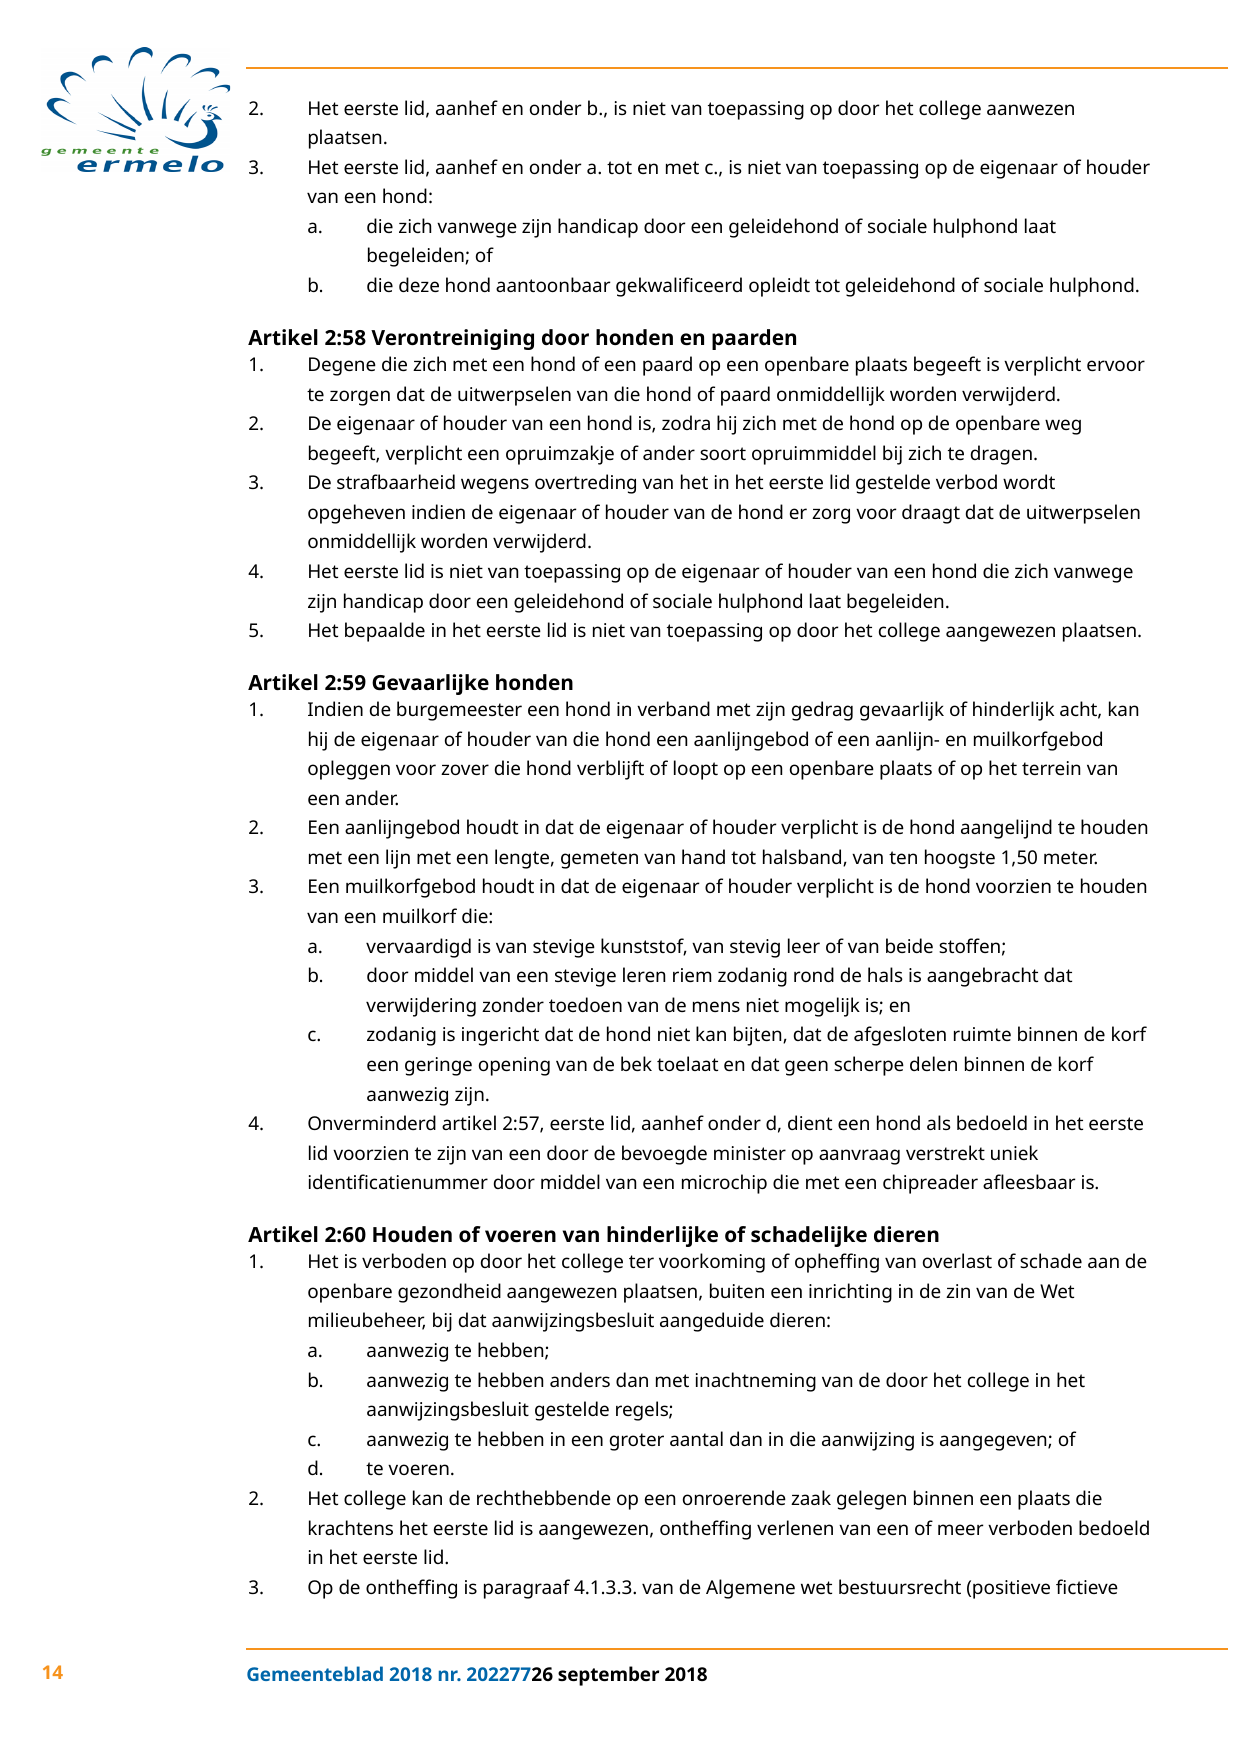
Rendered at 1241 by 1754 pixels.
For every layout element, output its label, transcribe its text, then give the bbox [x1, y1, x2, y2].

list De eigenaar of houder van een hond is, zodra hij zich met de hond op de openbare weg begeeft, verplicht een opruimzakje of ander soort opruimmiddel bij zich te dragen. [248, 410, 1152, 466]
list zodanig is ingericht dat de hond niet kan bijten, dat de afgesloten ruimte binnen de korf een geringe opening van de bek toelaat en dat geen scherpe delen binnen de korf aanwezig zijn. [307, 1022, 1152, 1107]
list die deze hond aantoonbaar gekwalificeerd opleidt tot geleidehond of sociale hulphond. [307, 272, 1152, 298]
list door middel van een stevige leren riem zodanig rond de hals is aangebracht dat verwijdering zonder toedoen van de mens niet mogelijk is; en [307, 962, 1152, 1018]
list Het eerste lid, aanhef en onder a. tot en met c., is niet van toepassing op de eigenaar of houder van een hond: [248, 154, 1152, 209]
list Een muilkorfgebod houdt in dat de eigenaar of houder verplicht is de hond voorzien te houden van een muilkorf die: [248, 874, 1152, 929]
list Het college kan de rechthebbende op een onroerende zaak gelegen binnen een plaats die krachtens het eerste lid is aangewezen, ontheffing verlenen van een of meer verboden bedoeld in het eerste lid. [248, 1485, 1152, 1570]
text Artikel 2:59 Gevaarlijke honden [248, 668, 1152, 696]
text Artikel 2:60 Houden of voeren van hinderlijke of schadelijke dieren [248, 1220, 1152, 1248]
list De strafbaarheid wegens overtreding van het in het eerste lid gestelde verbod wordt opgeheven indien de eigenaar of houder van de hond er zorg voor draagt dat de uitwerpselen onmiddellijk worden verwijderd. [248, 469, 1152, 554]
list aanwezig te hebben anders dan met inachtneming van de door het college in het aanwijzingsbesluit gestelde regels; [307, 1367, 1152, 1422]
picture [41, 47, 231, 172]
text Artikel 2:58 Verontreiniging door honden en paarden [248, 323, 1152, 351]
list vervaardigd is van stevige kunststof, van stevig leer of van beide stoffen; [307, 933, 1152, 959]
list Indien de burgemeester een hond in verband met zijn gedrag gevaarlijk of hinderlijk acht, kan hij de eigenaar of houder van die hond een aanlijngebod of een aanlijn- en muilkorfgebod opleggen voor zover die hond verblijft of loopt op een openbare plaats of op het terrein van een ander. [248, 696, 1152, 811]
list die zich vanwege zijn handicap door een geleidehond of sociale hulphond laat begeleiden; of [307, 213, 1152, 268]
list Degene die zich met een hond of een paard op een openbare plaats begeeft is verplicht ervoor te zorgen dat de uitwerpselen van die hond of paard onmiddellijk worden verwijderd. [248, 351, 1152, 406]
list aanwezig te hebben; [307, 1337, 1152, 1363]
list te voeren. [307, 1456, 1152, 1481]
list Op de ontheffing is paragraaf 4.1.3.3. van de Algemene wet bestuursrecht (positieve fictieve [248, 1574, 1152, 1599]
list Onverminderd artikel 2:57, eerste lid, aanhef onder d, dient een hond als bedoeld in het eerste lid voorzien te zijn van een door de bevoegde minister op aanvraag verstrekt uniek identificatienummer door middel van een microchip die met een chipreader afleesbaar is. [248, 1110, 1152, 1195]
list Het is verboden op door het college ter voorkoming of opheffing van overlast of schade aan de openbare gezondheid aangewezen plaatsen, buiten een inrichting in de zin van de Wet milieubeheer, bij dat aanwijzingsbesluit aangeduide dieren: [248, 1248, 1152, 1333]
list Het eerste lid, aanhef en onder b., is niet van toepassing op door het college aanwezen plaatsen. [248, 95, 1152, 150]
list Een aanlijngebod houdt in dat de eigenaar of houder verplicht is de hond aangelijnd te houden met een lijn met een lengte, gemeten van hand tot halsband, van ten hoogste 1,50 meter. [248, 814, 1152, 870]
list Het eerste lid is niet van toepassing op de eigenaar of houder van een hond die zich vanwege zijn handicap door een geleidehond of sociale hulphond laat begeleiden. [248, 558, 1152, 613]
list aanwezig te hebben in een groter aantal dan in die aanwijzing is aangegeven; of [307, 1426, 1152, 1452]
list Het bepaalde in het eerste lid is niet van toepassing op door het college aangewezen plaatsen. [248, 617, 1152, 643]
